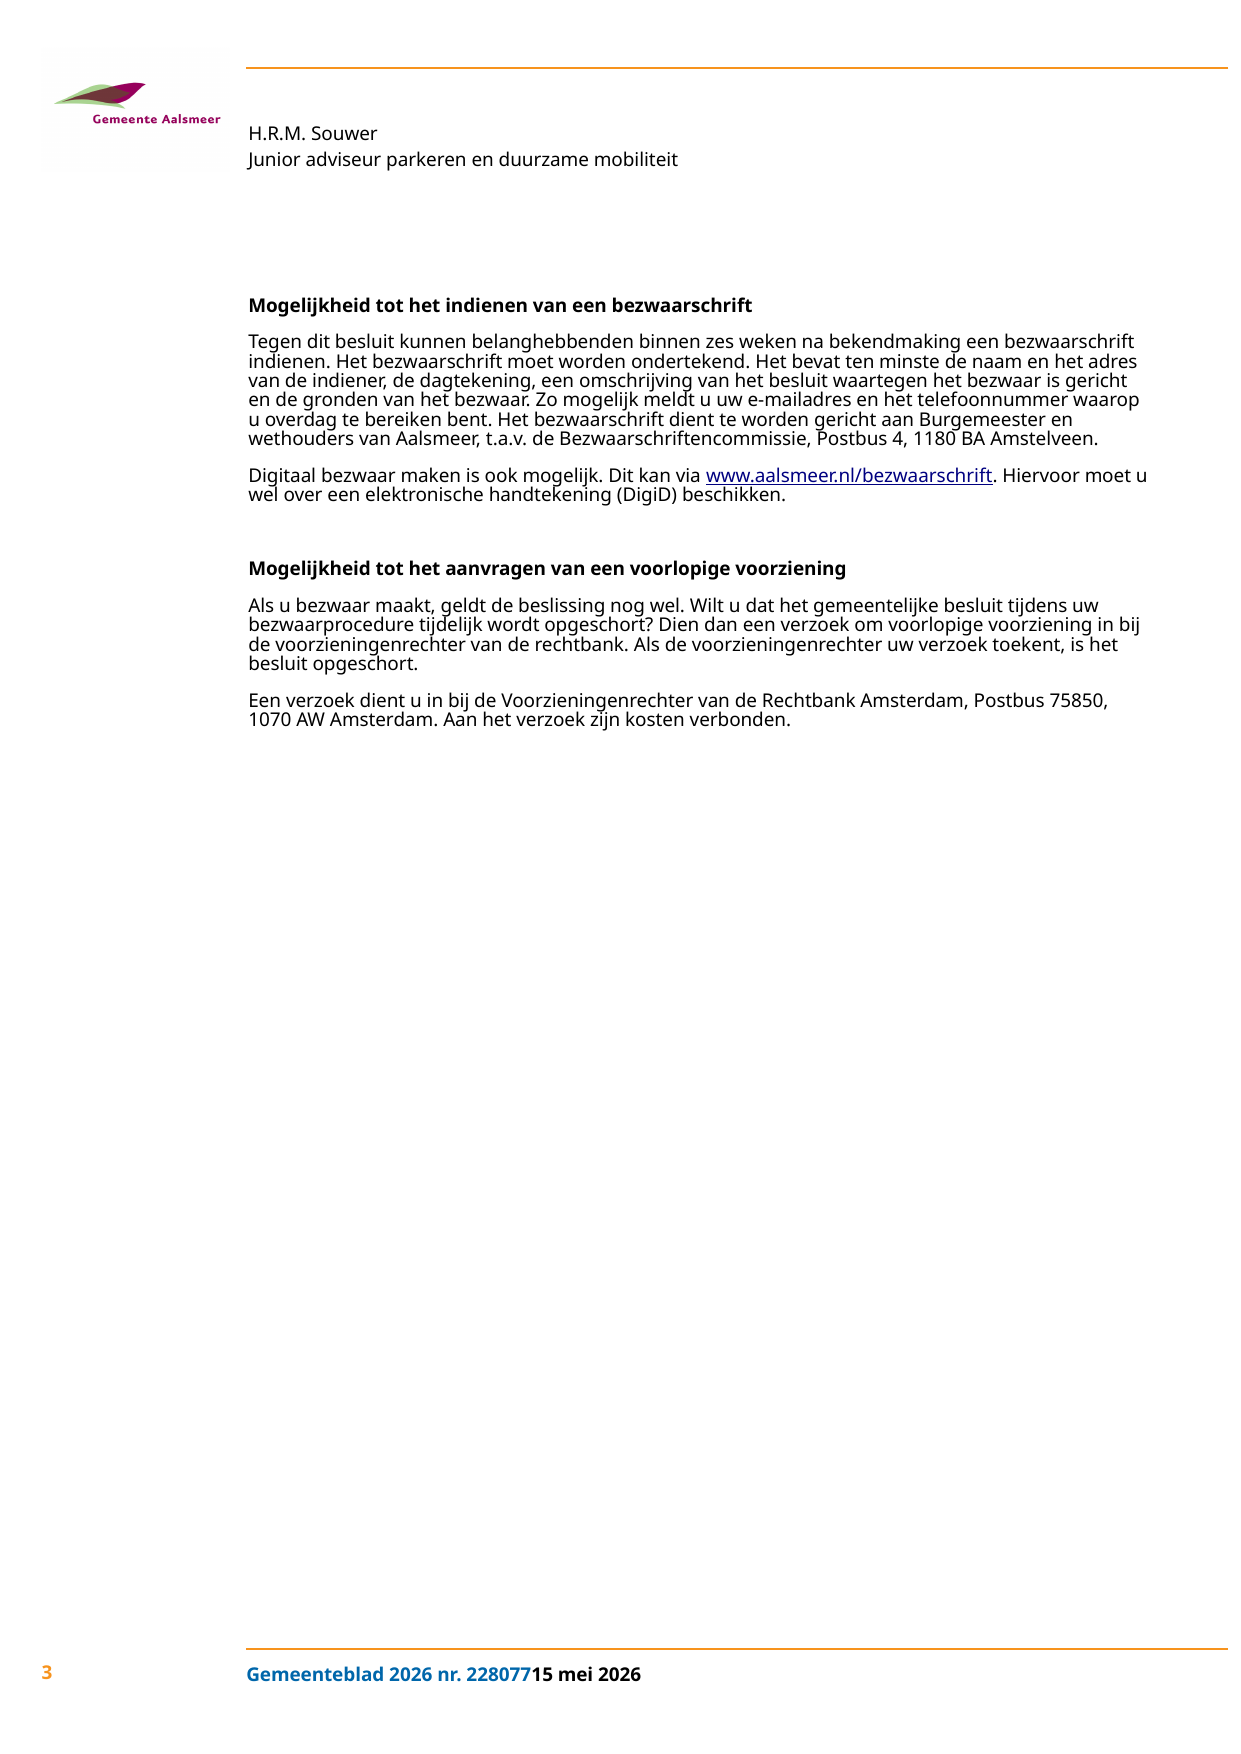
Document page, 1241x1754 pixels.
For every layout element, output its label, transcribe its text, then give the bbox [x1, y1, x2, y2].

text Mogelijkheid tot het aanvragen van een voorlopige voorziening [248, 560, 1152, 579]
text Als u bezwaar maakt, geldt de beslissing nog wel. Wilt u dat het gemeentelijke besluit tijdens uw bezwaarprocedure tijdelijk wordt opgeschort? Dien dan een verzoek om voorlopige voorziening in bij de voorzieningenrechter van de rechtbank. Als de voorzieningenrechter uw verzoek toekent, is het besluit opgeschort. [248, 597, 1152, 674]
text Digitaal bezwaar maken is ook mogelijk. Dit kan via www.aalsmeer.nl/bezwaarschrift. Hiervoor moet u wel over een elektronische handtekening (DigiD) beschikken. [248, 467, 1152, 505]
text Tegen dit besluit kunnen belanghebbenden binnen zes weken na bekendmaking een bezwaarschrift indienen. Het bezwaarschrift moet worden ondertekend. Het bevat ten minste de naam en het adres van de indiener, de dagtekening, een omschrijving van het besluit waartegen het bezwaar is gericht en de gronden van het bezwaar. Zo mogelijk meldt u uw e-mailadres en het telefoonnummer waarop u overdag te bereiken bent. Het bezwaarschrift dient te worden gericht aan Burgemeester en wethouders van Aalsmeer, t.a.v. de Bezwaarschriftencommissie, Postbus 4, 1180 BA Amstelveen. [248, 333, 1152, 449]
picture [41, 47, 231, 172]
text Junior adviseur parkeren en duurzame mobiliteit [248, 146, 1152, 172]
text Een verzoek dient u in bij de Voorzieningenrechter van de Rechtbank Amsterdam, Postbus 75850, 1070 AW Amsterdam. Aan het verzoek zijn kosten verbonden. [248, 692, 1152, 730]
text Mogelijkheid tot het indienen van een bezwaarschrift [248, 297, 1152, 316]
text H.R.M. Souwer [248, 121, 1152, 146]
